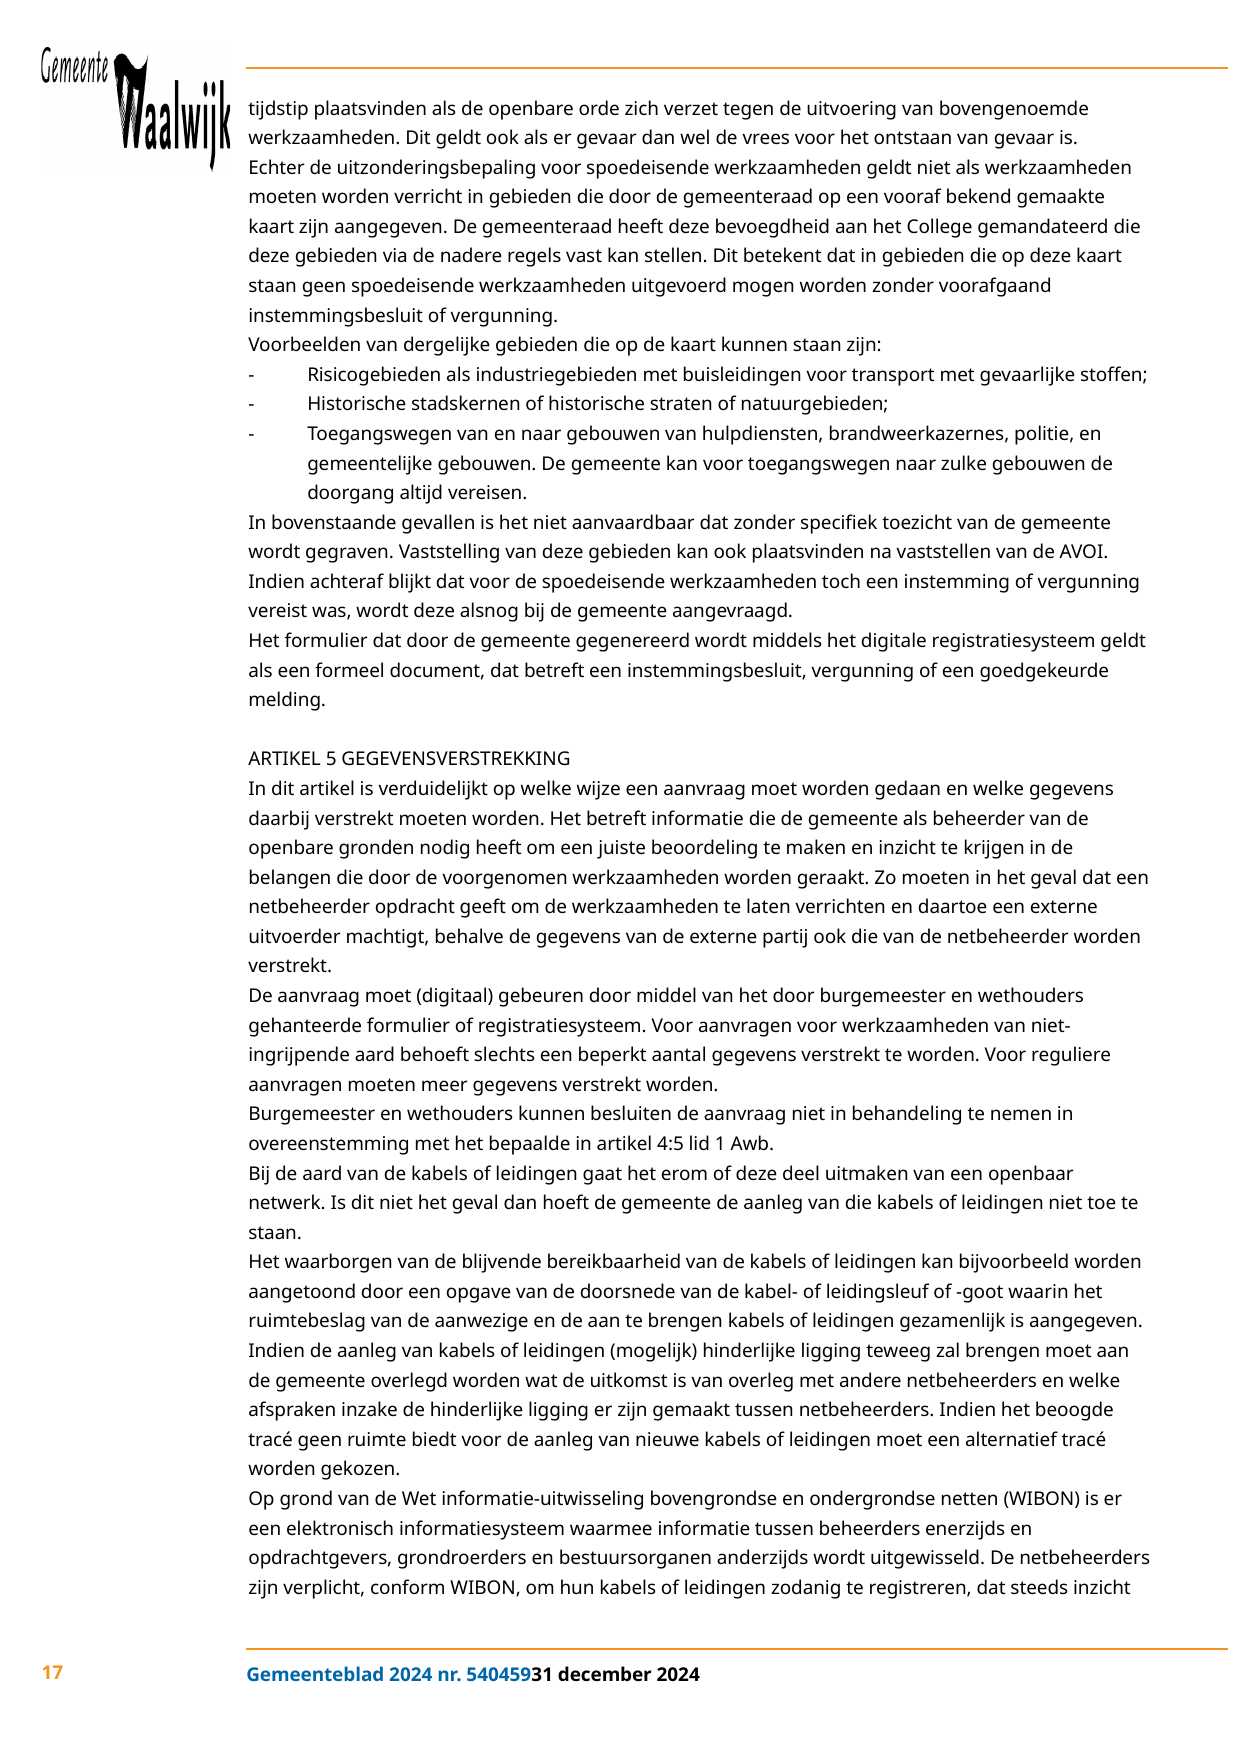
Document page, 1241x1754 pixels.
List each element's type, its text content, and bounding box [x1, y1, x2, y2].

list Toegangswegen van en naar gebouwen van hulpdiensten, brandweerkazernes, politie, en gemeentelijke gebouwen. De gemeente kan voor toegangswegen naar zulke gebouwen de doorgang altijd vereisen. [248, 420, 1152, 505]
text Het formulier dat door de gemeente gegenereerd wordt middels het digitale registratiesysteem geldt als een formeel document, dat betreft een instemmingsbesluit, vergunning of een goedgekeurde melding. [248, 627, 1152, 712]
text tijdstip plaatsvinden als de openbare orde zich verzet tegen de uitvoering van bovengenoemde werkzaamheden. Dit geldt ook als er gevaar dan wel de vrees voor het ontstaan van gevaar is. [248, 95, 1152, 150]
picture [41, 47, 231, 172]
text De aanvraag moet (digitaal) gebeuren door middel van het door burgemeester en wethouders gehanteerde formulier of registratiesysteem. Voor aanvragen voor werkzaamheden van niet-ingrijpende aard behoeft slechts een beperkt aantal gegevens verstrekt te worden. Voor reguliere aanvragen moeten meer gegevens verstrekt worden. [248, 982, 1152, 1097]
text Voorbeelden van dergelijke gebieden die op de kaart kunnen staan zijn: [248, 331, 1152, 357]
text In bovenstaande gevallen is het niet aanvaardbaar dat zonder specifiek toezicht van de gemeente wordt gegraven. Vaststelling van deze gebieden kan ook plaatsvinden na vaststellen van de AVOI. [248, 509, 1152, 564]
text Burgemeester en wethouders kunnen besluiten de aanvraag niet in behandeling te nemen in overeenstemming met het bepaalde in artikel 4:5 lid 1 Awb. [248, 1101, 1152, 1156]
text Echter de uitzonderingsbepaling voor spoedeisende werkzaamheden geldt niet als werkzaamheden moeten worden verricht in gebieden die door de gemeenteraad op een vooraf bekend gemaakte kaart zijn aangegeven. De gemeenteraad heeft deze bevoegdheid aan het College gemandateerd die deze gebieden via de nadere regels vast kan stellen. Dit betekent dat in gebieden die op deze kaart staan geen spoedeisende werkzaamheden uitgevoerd mogen worden zonder voorafgaand instemmingsbesluit of vergunning. [248, 154, 1152, 328]
text Indien achteraf blijkt dat voor de spoedeisende werkzaamheden toch een instemming of vergunning vereist was, wordt deze alsnog bij de gemeente aangevraagd. [248, 568, 1152, 623]
text ARTIKEL 5 GEGEVENSVERSTREKKING [248, 746, 1152, 771]
text Op grond van de Wet informatie-uitwisseling bovengrondse en ondergrondse netten (WIBON) is er een elektronisch informatiesysteem waarmee informatie tussen beheerders enerzijds en opdrachtgevers, grondroerders en bestuursorganen anderzijds wordt uitgewisseld. De netbeheerders zijn verplicht, conform WIBON, om hun kabels of leidingen zodanig te registreren, dat steeds inzicht [248, 1485, 1152, 1600]
text Bij de aard van de kabels of leidingen gaat het erom of deze deel uitmaken van een openbaar netwerk. Is dit niet het geval dan hoeft de gemeente de aanleg van die kabels of leidingen niet toe te staan. [248, 1160, 1152, 1245]
list Historische stadskernen of historische straten of natuurgebieden; [248, 391, 1152, 416]
list Risicogebieden als industriegebieden met buisleidingen voor transport met gevaarlijke stoffen; [248, 361, 1152, 387]
text Het waarborgen van de blijvende bereikbaarheid van de kabels of leidingen kan bijvoorbeeld worden aangetoond door een opgave van de doorsnede van de kabel- of leidingsleuf of -goot waarin het ruimtebeslag van de aanwezige en de aan te brengen kabels of leidingen gezamenlijk is aangegeven. Indien de aanleg van kabels of leidingen (mogelijk) hinderlijke ligging teweeg zal brengen moet aan de gemeente overlegd worden wat de uitkomst is van overleg met andere netbeheerders en welke afspraken inzake de hinderlijke ligging er zijn gemaakt tussen netbeheerders. Indien het beoogde tracé geen ruimte biedt voor de aanleg van nieuwe kabels of leidingen moet een alternatief tracé worden gekozen. [248, 1248, 1152, 1481]
text In dit artikel is verduidelijkt op welke wijze een aanvraag moet worden gedaan en welke gegevens daarbij verstrekt moeten worden. Het betreft informatie die de gemeente als beheerder van de openbare gronden nodig heeft om een juiste beoordeling te maken en inzicht te krijgen in de belangen die door de voorgenomen werkzaamheden worden geraakt. Zo moeten in het geval dat een netbeheerder opdracht geeft om de werkzaamheden te laten verrichten en daartoe een externe uitvoerder machtigt, behalve de gegevens van de externe partij ook die van de netbeheerder worden verstrekt. [248, 775, 1152, 978]
